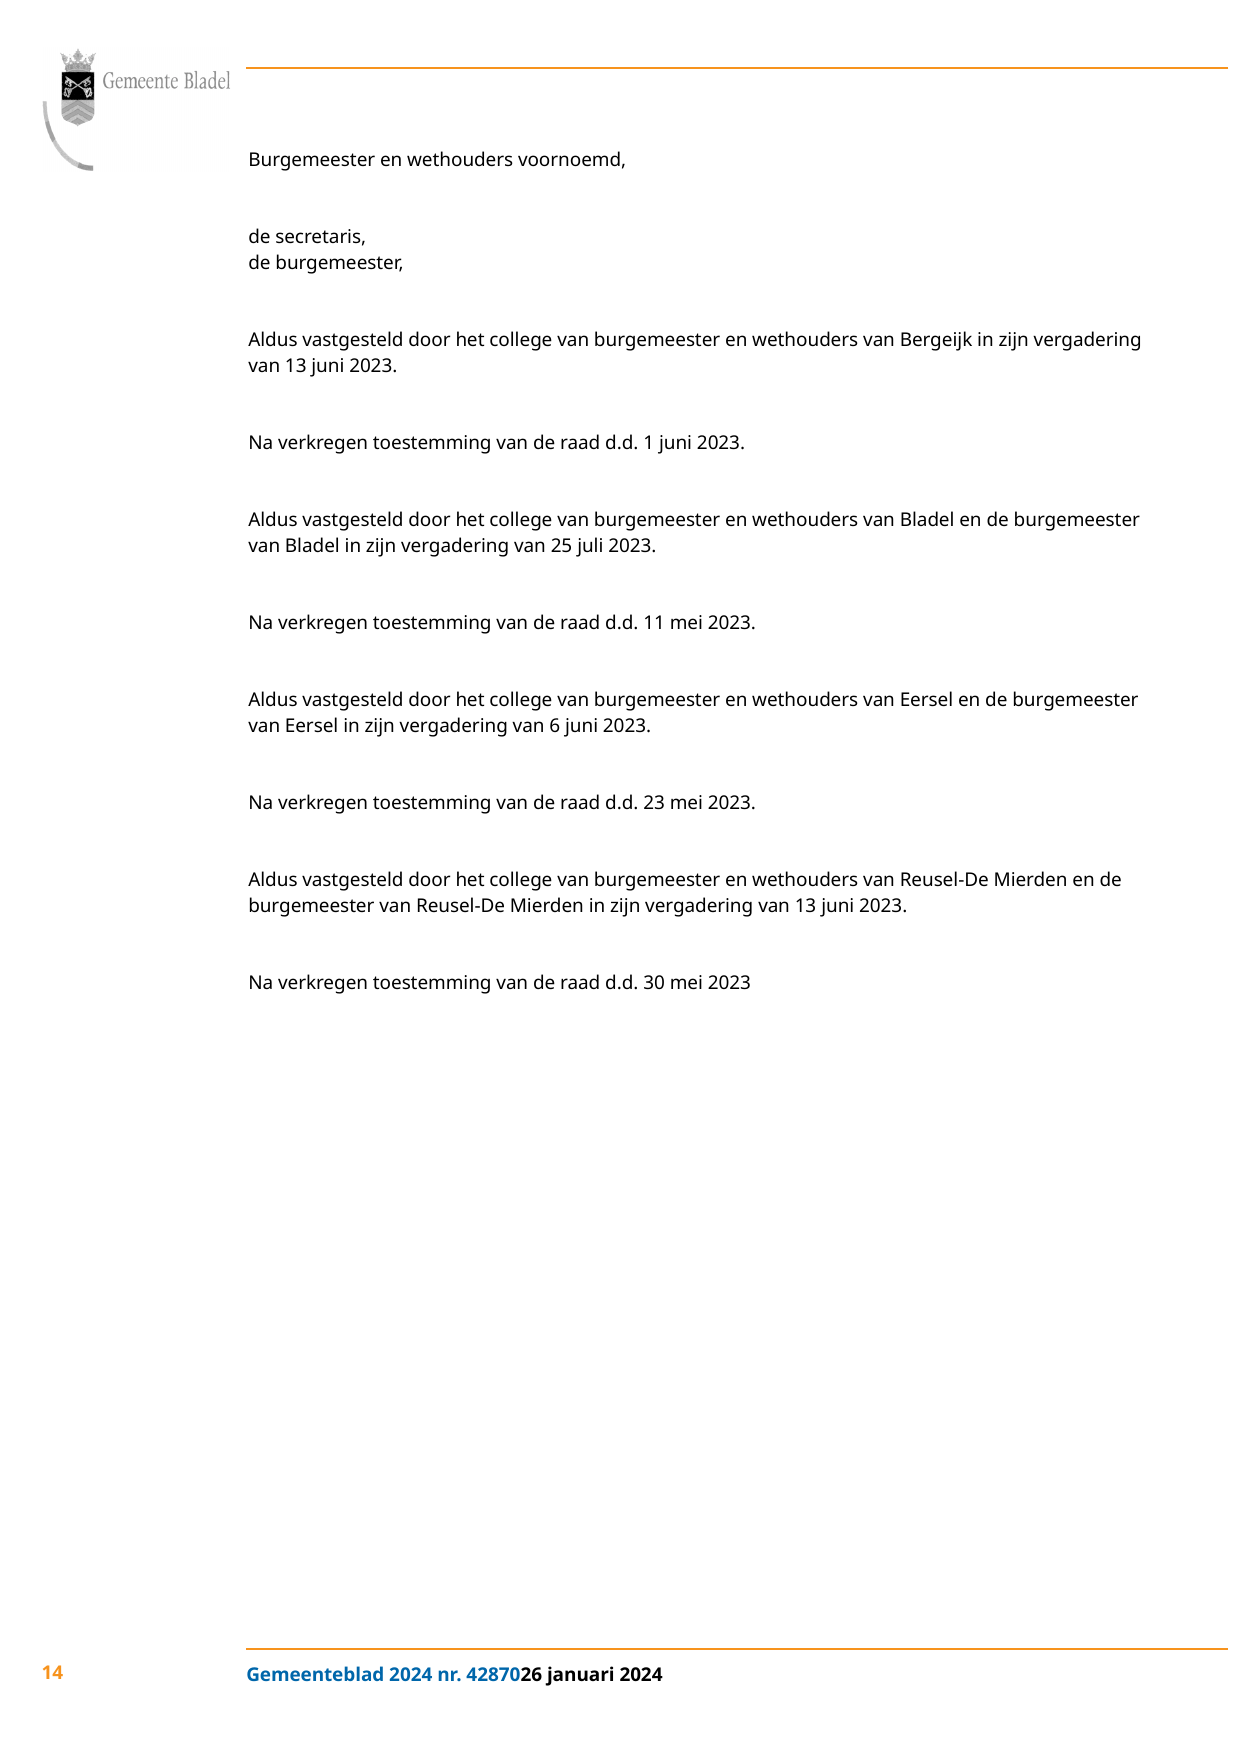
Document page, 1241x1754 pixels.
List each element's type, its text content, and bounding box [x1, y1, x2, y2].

text Burgemeester en wethouders voornoemd, [248, 146, 1152, 172]
text Na verkregen toestemming van de raad d.d. 11 mei 2023. [248, 609, 1152, 635]
text de burgemeester, [248, 249, 1152, 275]
text Aldus vastgesteld door het college van burgemeester en wethouders van Bergeijk in zijn vergadering van 13 juni 2023. [248, 326, 1152, 378]
text Na verkregen toestemming van de raad d.d. 30 mei 2023 [248, 969, 1152, 995]
picture [41, 47, 231, 172]
text Na verkregen toestemming van de raad d.d. 23 mei 2023. [248, 789, 1152, 815]
text Aldus vastgesteld door het college van burgemeester en wethouders van Reusel-De Mierden en de burgemeester van Reusel-De Mierden in zijn vergadering van 13 juni 2023. [248, 867, 1152, 918]
text Na verkregen toestemming van de raad d.d. 1 juni 2023. [248, 429, 1152, 455]
text Aldus vastgesteld door het college van burgemeester en wethouders van Bladel en de burgemeester van Bladel in zijn vergadering van 25 juli 2023. [248, 506, 1152, 558]
text de secretaris, [248, 223, 1152, 249]
text Aldus vastgesteld door het college van burgemeester en wethouders van Eersel en de burgemeester van Eersel in zijn vergadering van 6 juni 2023. [248, 687, 1152, 738]
